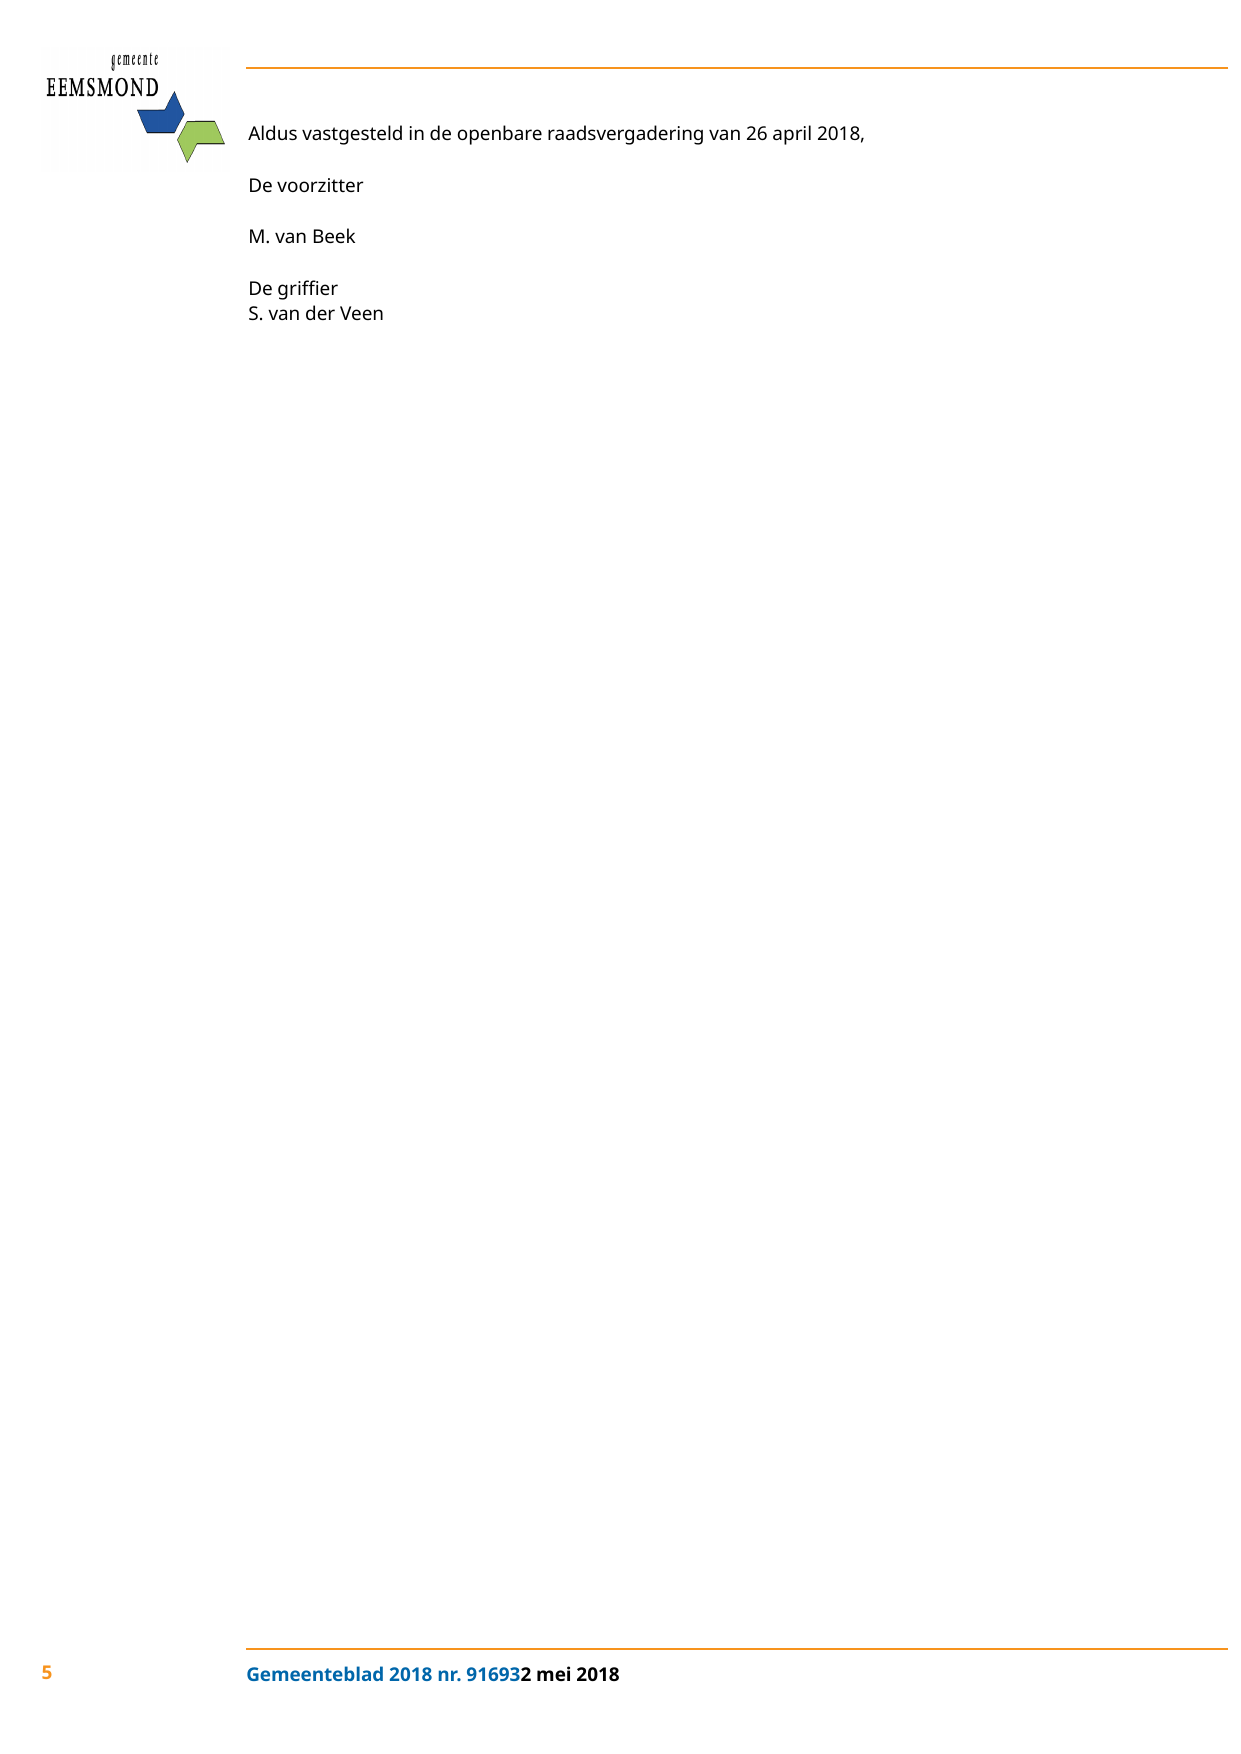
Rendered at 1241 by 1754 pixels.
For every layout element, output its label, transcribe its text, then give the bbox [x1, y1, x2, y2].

text M. van Beek [248, 223, 1152, 249]
text S. van der Veen [248, 301, 1152, 326]
picture [41, 47, 231, 172]
text De griffier [248, 275, 1152, 301]
text Aldus vastgesteld in de openbare raadsvergadering van 26 april 2018, [248, 121, 1152, 146]
text De voorzitter [248, 172, 1152, 198]
